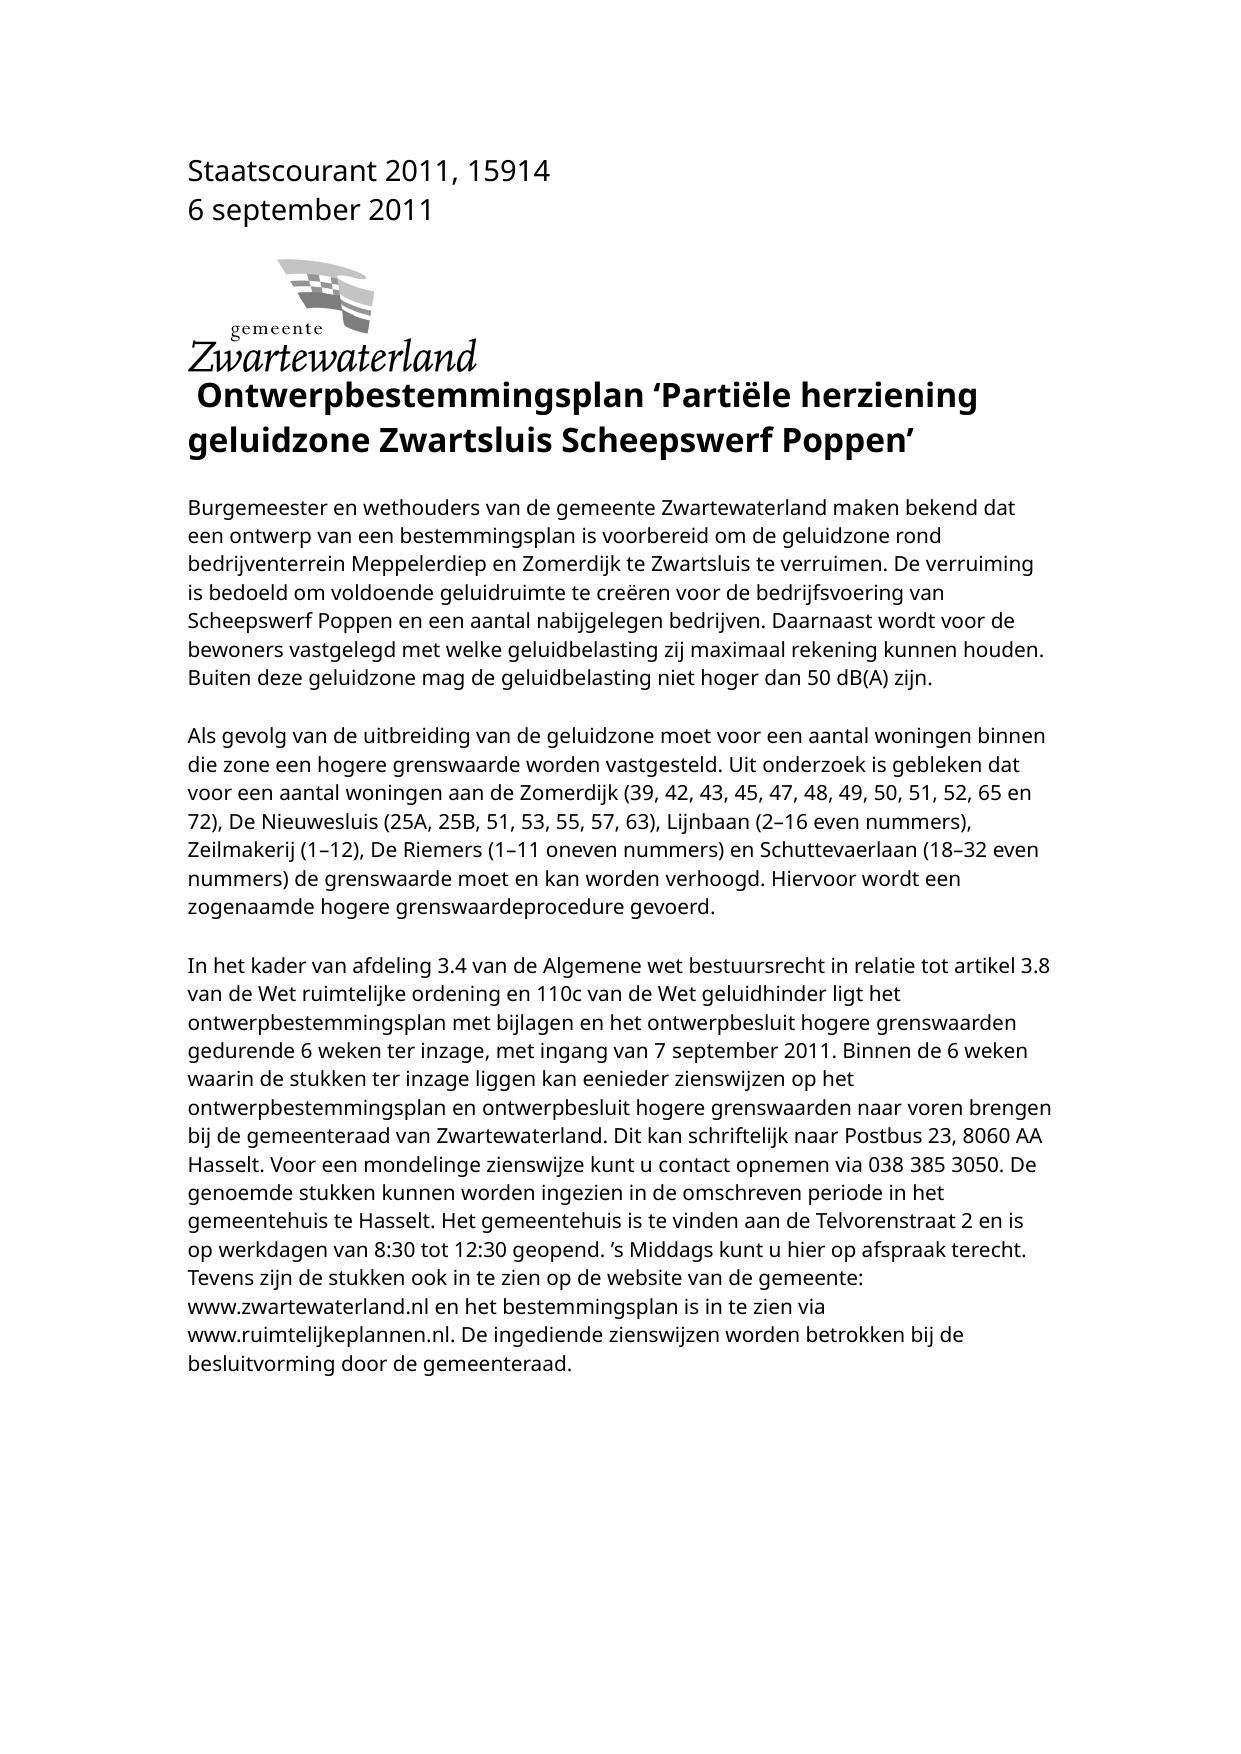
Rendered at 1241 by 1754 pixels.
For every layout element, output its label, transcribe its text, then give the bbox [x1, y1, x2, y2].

subtitle Ontwerpbestemmingsplan ‘Partiële herziening geluidzone Zwartsluis Scheepswerf Poppen’ [187, 271, 1053, 463]
text 6 september 2011 [187, 190, 1053, 229]
text www.zwartewaterland.nl en het bestemmingsplan is in te zien via www.ruimtelijkeplannen.nl. De ingediende zienswijzen worden betrokken bij de besluitvorming door de gemeenteraad. [187, 1292, 1053, 1377]
text Als gevolg van de uitbreiding van de geluidzone moet voor een aantal woningen binnen die zone een hogere grenswaarde worden vastgesteld. Uit onderzoek is gebleken dat voor een aantal woningen aan de Zomerdijk (39, 42, 43, 45, 47, 48, 49, 50, 51, 52, 65 en 72), De Nieuwesluis (25A, 25B, 51, 53, 55, 57, 63), Lijnbaan (2–16 even nummers), Zeilmakerij (1–12), De Riemers (1–11 oneven nummers) en Schuttevaerlaan (18–32 even nummers) de grenswaarde moet en kan worden verhoogd. Hiervoor wordt een zogenaamde hogere grenswaardeprocedure gevoerd. [187, 722, 1053, 921]
text Burgemeester en wethouders van de gemeente Zwartewaterland maken bekend dat een ontwerp van een bestemmingsplan is voorbereid om de geluidzone rond bedrijventerrein Meppelerdiep en Zomerdijk te Zwartsluis te verruimen. De verruiming is bedoeld om voldoende geluidruimte te creëren voor de bedrijfsvoering van Scheepswerf Poppen en een aantal nabijgelegen bedrijven. Daarnaast wordt voor de bewoners vastgelegd met welke geluidbelasting zij maximaal rekening kunnen houden. Buiten deze geluidzone mag de geluidbelasting niet hoger dan 50 dB(A) zijn. [187, 493, 1053, 692]
text Staatscourant 2011, 15914 [187, 150, 1053, 190]
picture [187, 258, 477, 372]
text In het kader van afdeling 3.4 van de Algemene wet bestuursrecht in relatie tot artikel 3.8 van de Wet ruimtelijke ordening en 110c van de Wet geluidhinder ligt het ontwerpbestemmingsplan met bijlagen en het ontwerpbesluit hogere grenswaarden gedurende 6 weken ter inzage, met ingang van 7 september 2011. Binnen de 6 weken waarin de stukken ter inzage liggen kan eenieder zienswijzen op het ontwerpbestemmingsplan en ontwerpbesluit hogere grenswaarden naar voren brengen bij de gemeenteraad van Zwartewaterland. Dit kan schriftelijk naar Postbus 23, 8060 AA Hasselt. Voor een mondelinge zienswijze kunt u contact opnemen via 038 385 3050. De genoemde stukken kunnen worden ingezien in de omschreven periode in het gemeentehuis te Hasselt. Het gemeentehuis is te vinden aan de Telvorenstraat 2 en is op werkdagen van 8:30 tot 12:30 geopend. ’s Middags kunt u hier op afspraak terecht. Tevens zijn de stukken ook in te zien op de website van de gemeente: [187, 951, 1053, 1292]
